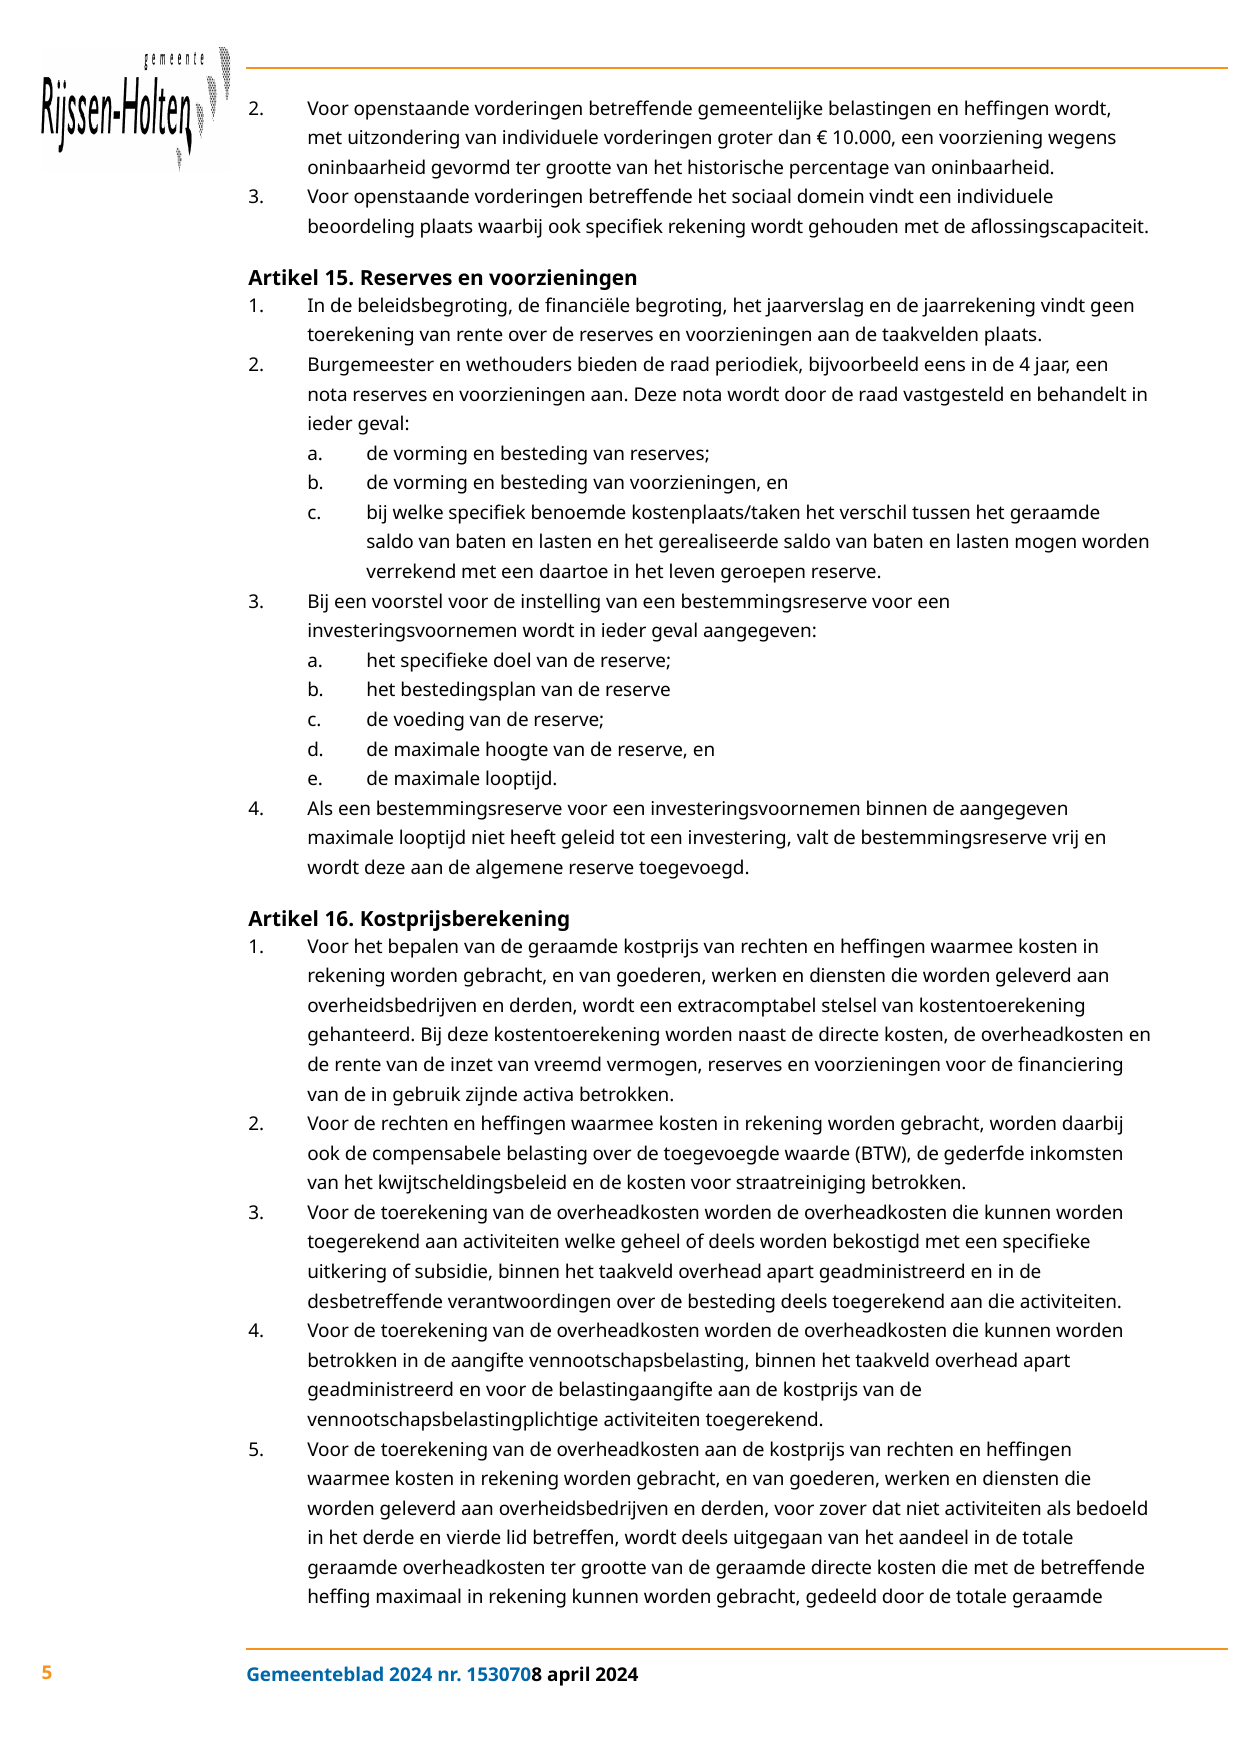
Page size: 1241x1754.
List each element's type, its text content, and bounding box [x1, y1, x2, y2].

list Voor openstaande vorderingen betreffende gemeentelijke belastingen en heffingen wordt, met uitzondering van individuele vorderingen groter dan € 10.000, een voorziening wegens oninbaarheid gevormd ter grootte van het historische percentage van oninbaarheid. [248, 95, 1152, 180]
list Voor openstaande vorderingen betreffende het sociaal domein vindt een individuele beoordeling plaats waarbij ook specifiek rekening wordt gehouden met de aflossingscapaciteit. [248, 183, 1152, 239]
text Artikel 15. Reserves en voorzieningen [248, 263, 1152, 292]
text Artikel 16. Kostprijsberekening [248, 904, 1152, 933]
list het specifieke doel van de reserve; [307, 647, 1152, 673]
list Voor de toerekening van de overheadkosten worden de overheadkosten die kunnen worden betrokken in de aangifte vennootschapsbelasting, binnen het taakveld overhead apart geadministreerd en voor de belastingaangifte aan de kostprijs van de vennootschapsbelastingplichtige activiteiten toegerekend. [248, 1317, 1152, 1432]
list de maximale looptijd. [307, 765, 1152, 791]
picture [41, 47, 231, 172]
list Voor de toerekening van de overheadkosten worden de overheadkosten die kunnen worden toegerekend aan activiteiten welke geheel of deels worden bekostigd met een specifieke uitkering of subsidie, binnen het taakveld overhead apart geadministreerd en in de desbetreffende verantwoordingen over de besteding deels toegerekend aan die activiteiten. [248, 1199, 1152, 1314]
list bij welke specifiek benoemde kostenplaats/taken het verschil tussen het geraamde saldo van baten en lasten en het gerealiseerde saldo van baten en lasten mogen worden verrekend met een daartoe in het leven geroepen reserve. [307, 499, 1152, 584]
list Voor de toerekening van de overheadkosten aan de kostprijs van rechten en heffingen waarmee kosten in rekening worden gebracht, en van goederen, werken en diensten die worden geleverd aan overheidsbedrijven en derden, voor zover dat niet activiteiten als bedoeld in het derde en vierde lid betreffen, wordt deels uitgegaan van het aandeel in de totale geraamde overheadkosten ter grootte van de geraamde directe kosten die met de betreffende heffing maximaal in rekening kunnen worden gebracht, gedeeld door de totale geraamde [248, 1436, 1152, 1609]
list Voor het bepalen van de geraamde kostprijs van rechten en heffingen waarmee kosten in rekening worden gebracht, en van goederen, werken en diensten die worden geleverd aan overheidsbedrijven en derden, wordt een extracomptabel stelsel van kostentoerekening gehanteerd. Bij deze kostentoerekening worden naast de directe kosten, de overheadkosten en de rente van de inzet van vreemd vermogen, reserves en voorzieningen voor de financiering van de in gebruik zijnde activa betrokken. [248, 933, 1152, 1107]
list Burgemeester en wethouders bieden de raad periodiek, bijvoorbeeld eens in de 4 jaar, een nota reserves en voorzieningen aan. Deze nota wordt door de raad vastgesteld en behandelt in ieder geval: [248, 351, 1152, 436]
list het bestedingsplan van de reserve [307, 677, 1152, 702]
list de voeding van de reserve; [307, 706, 1152, 732]
list de vorming en besteding van reserves; [307, 440, 1152, 466]
list In de beleidsbegroting, de financiële begroting, het jaarverslag en de jaarrekening vindt geen toerekening van rente over de reserves en voorzieningen aan de taakvelden plaats. [248, 292, 1152, 347]
list Bij een voorstel voor de instelling van een bestemmingsreserve voor een investeringsvoornemen wordt in ieder geval aangegeven: [248, 588, 1152, 643]
list Voor de rechten en heffingen waarmee kosten in rekening worden gebracht, worden daarbij ook de compensabele belasting over de toegevoegde waarde (BTW), de gederfde inkomsten van het kwijtscheldingsbeleid en de kosten voor straatreiniging betrokken. [248, 1110, 1152, 1195]
list de vorming en besteding van voorzieningen, en [307, 469, 1152, 495]
list de maximale hoogte van de reserve, en [307, 736, 1152, 761]
list Als een bestemmingsreserve voor een investeringsvoornemen binnen de aangegeven maximale looptijd niet heeft geleid tot een investering, valt de bestemmingsreserve vrij en wordt deze aan de algemene reserve toegevoegd. [248, 795, 1152, 880]
